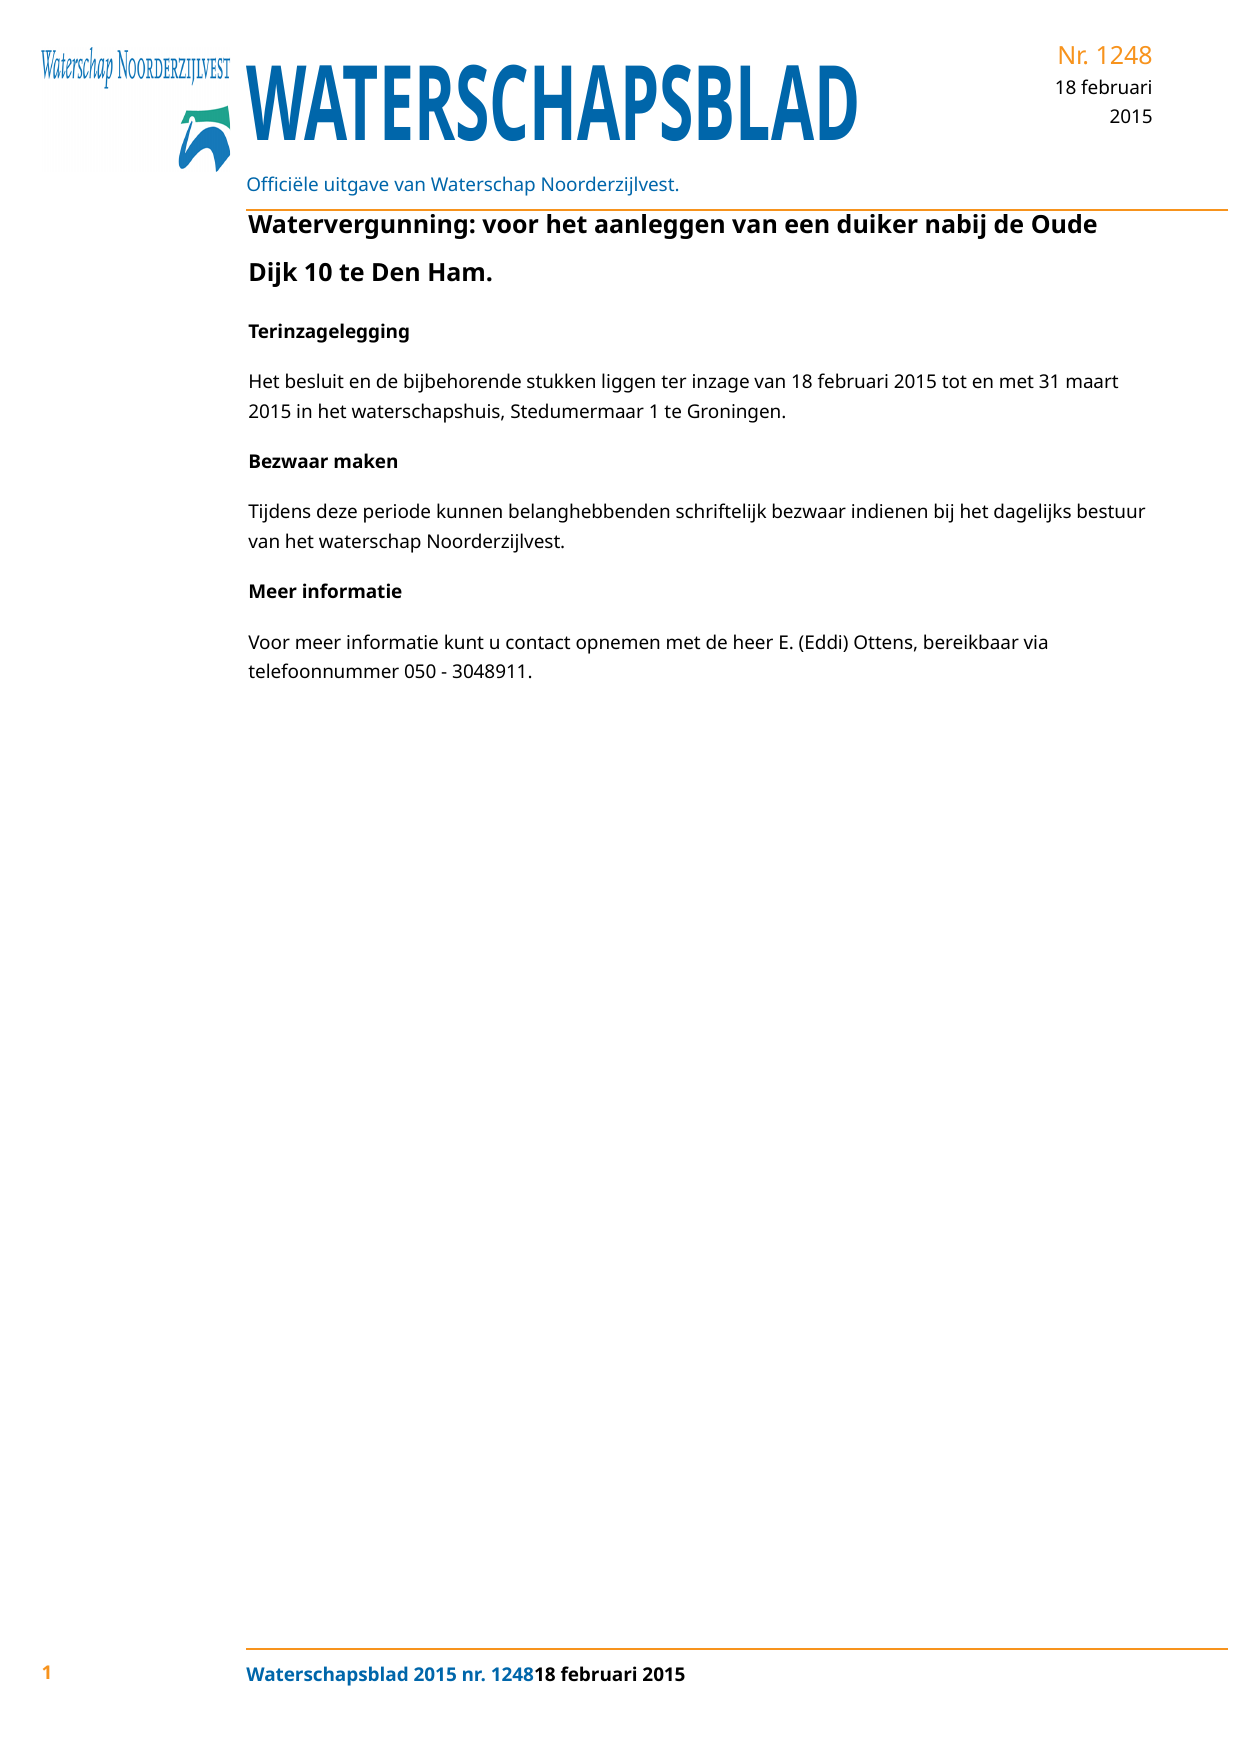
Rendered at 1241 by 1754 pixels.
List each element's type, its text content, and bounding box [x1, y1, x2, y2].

picture [41, 47, 231, 172]
text Meer informatie [248, 579, 1152, 604]
text Watervergunning: voor het aanleggen van een duiker nabij de Oude Dijk 10 te Den Ham. [248, 211, 1152, 288]
text Tijdens deze periode kunnen belanghebbenden schriftelijk bezwaar indienen bij het dagelijks bestuur van het waterschap Noorderzijlvest. [248, 499, 1152, 554]
text Terinzagelegging [248, 318, 1152, 344]
text Het besluit en de bijbehorende stukken liggen ter inzage van 18 februari 2015 tot en met 31 maart 2015 in het waterschapshuis, Stedumermaar 1 te Groningen. [248, 368, 1152, 424]
text Voor meer informatie kunt u contact opnemen met de heer E. (Eddi) Ottens, bereikbaar via telefoonnummer 050 - 3048911. [248, 629, 1152, 684]
text Bezwaar maken [248, 448, 1152, 474]
